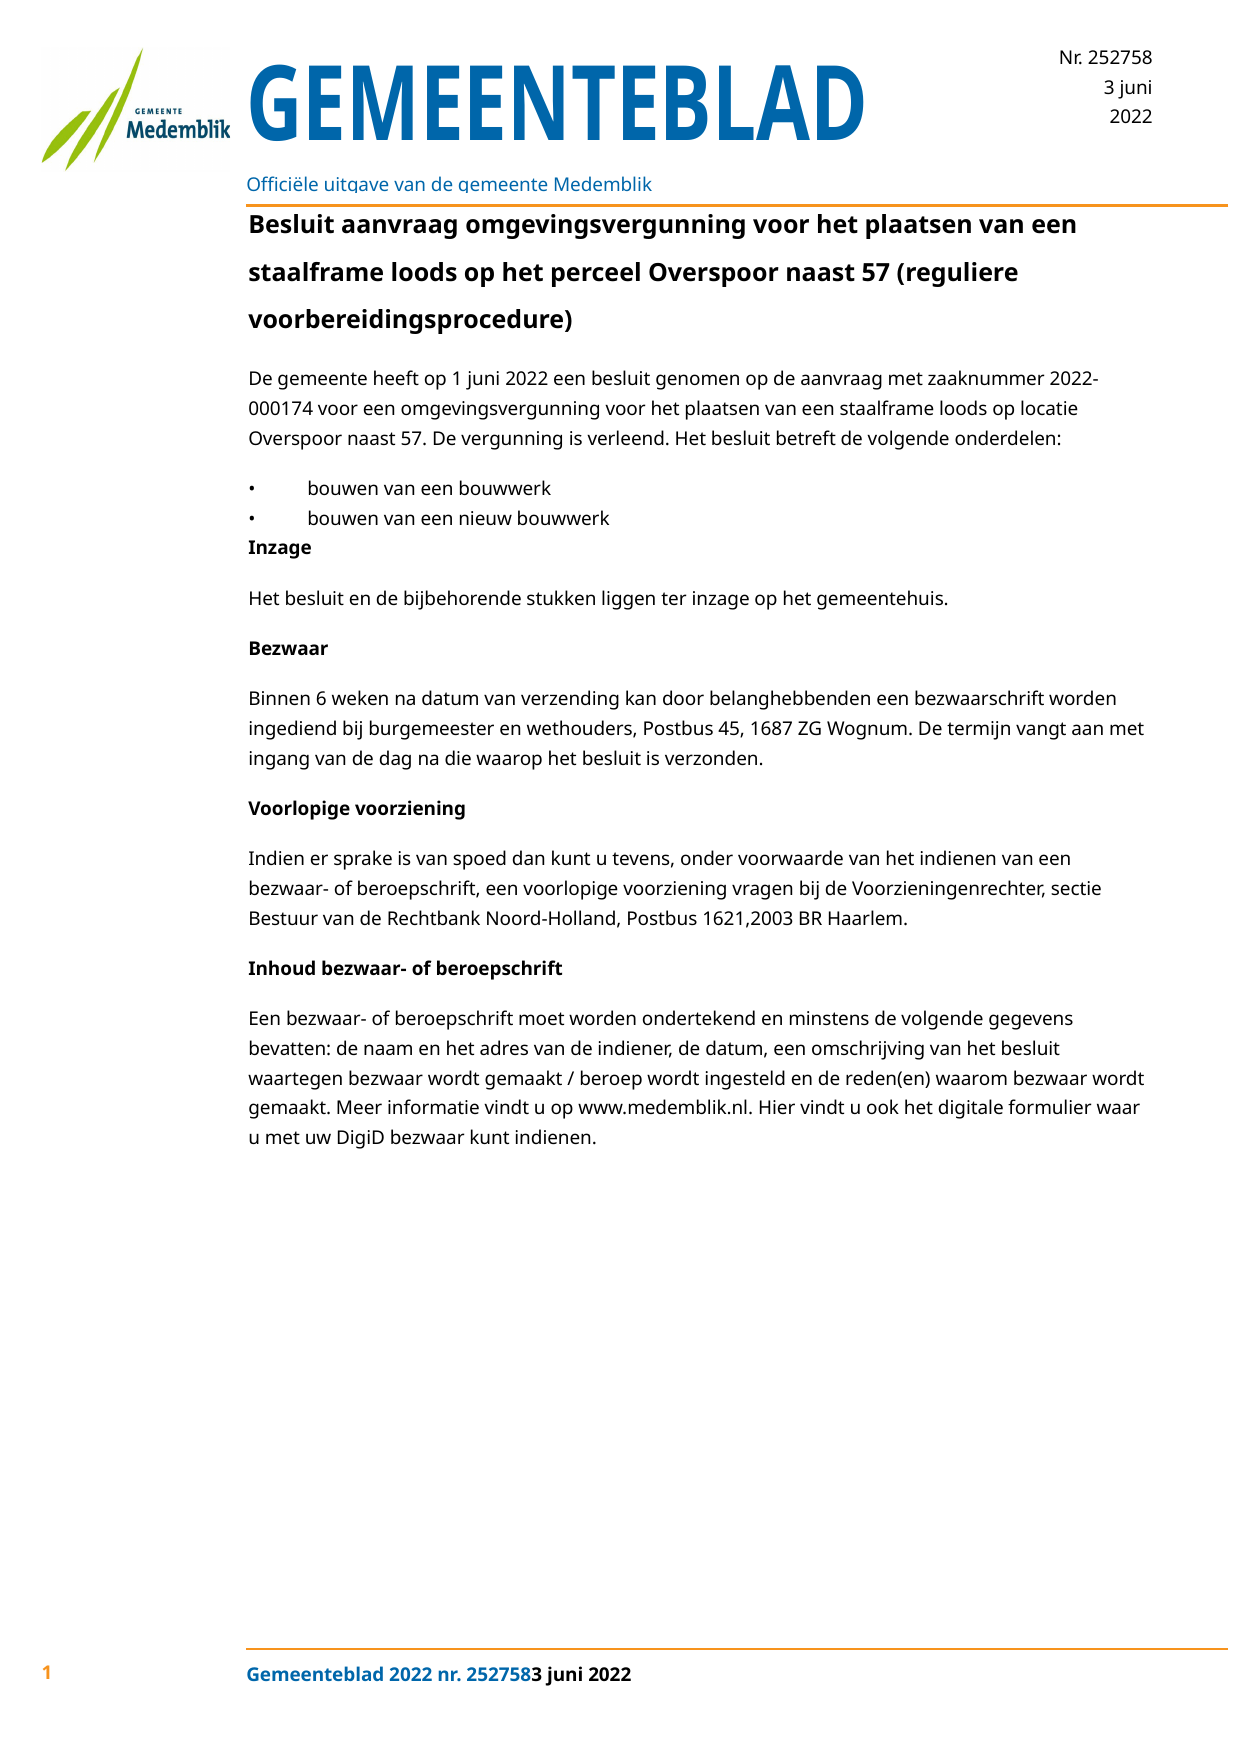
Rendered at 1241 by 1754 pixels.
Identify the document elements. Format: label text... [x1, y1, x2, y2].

picture [41, 47, 231, 172]
text Indien er sprake is van spoed dan kunt u tevens, onder voorwaarde van het indienen van een bezwaar- of beroepschrift, een voorlopige voorziening vragen bij de Voorzieningenrechter, sectie Bestuur van de Rechtbank Noord-Holland, Postbus 1621,2003 BR Haarlem. [248, 846, 1152, 930]
list bouwen van een bouwwerk [248, 475, 1152, 501]
list bouwen van een nieuw bouwwerk [248, 505, 1152, 530]
text Het besluit en de bijbehorende stukken liggen ter inzage op het gemeentehuis. [248, 585, 1152, 610]
text De gemeente heeft op 1 juni 2022 een besluit genomen op de aanvraag met zaaknummer 2022-000174 voor een omgevingsvergunning voor het plaatsen van een staalframe loods op locatie Overspoor naast 57. De vergunning is verleend. Het besluit betreft de volgende onderdelen: [248, 366, 1152, 450]
text Een bezwaar- of beroepschrift moet worden ondertekend en minstens de volgende gegevens bevatten: de naam en het adres van de indiener, de datum, een omschrijving van het besluit waartegen bezwaar wordt gemaakt / beroep wordt ingesteld en de reden(en) waarom bezwaar wordt gemaakt. Meer informatie vindt u op www.medemblik.nl. Hier vindt u ook het digitale formulier waar u met uw DigiD bezwaar kunt indienen. [248, 1006, 1152, 1149]
text Binnen 6 weken na datum van verzending kan door belanghebbenden een bezwaarschrift worden ingediend bij burgemeester en wethouders, Postbus 45, 1687 ZG Wognum. De termijn vangt aan met ingang van de dag na die waarop het besluit is verzonden. [248, 686, 1152, 770]
text Bezwaar [248, 635, 1152, 661]
text Inhoud bezwaar- of beroepschrift [248, 955, 1152, 981]
text Besluit aanvraag omgevingsvergunning voor het plaatsen van een staalframe loods op het perceel Overspoor naast 57 (reguliere voorbereidingsprocedure) [248, 207, 1152, 336]
text Voorlopige voorziening [248, 795, 1152, 821]
text Inzage [248, 534, 1152, 560]
